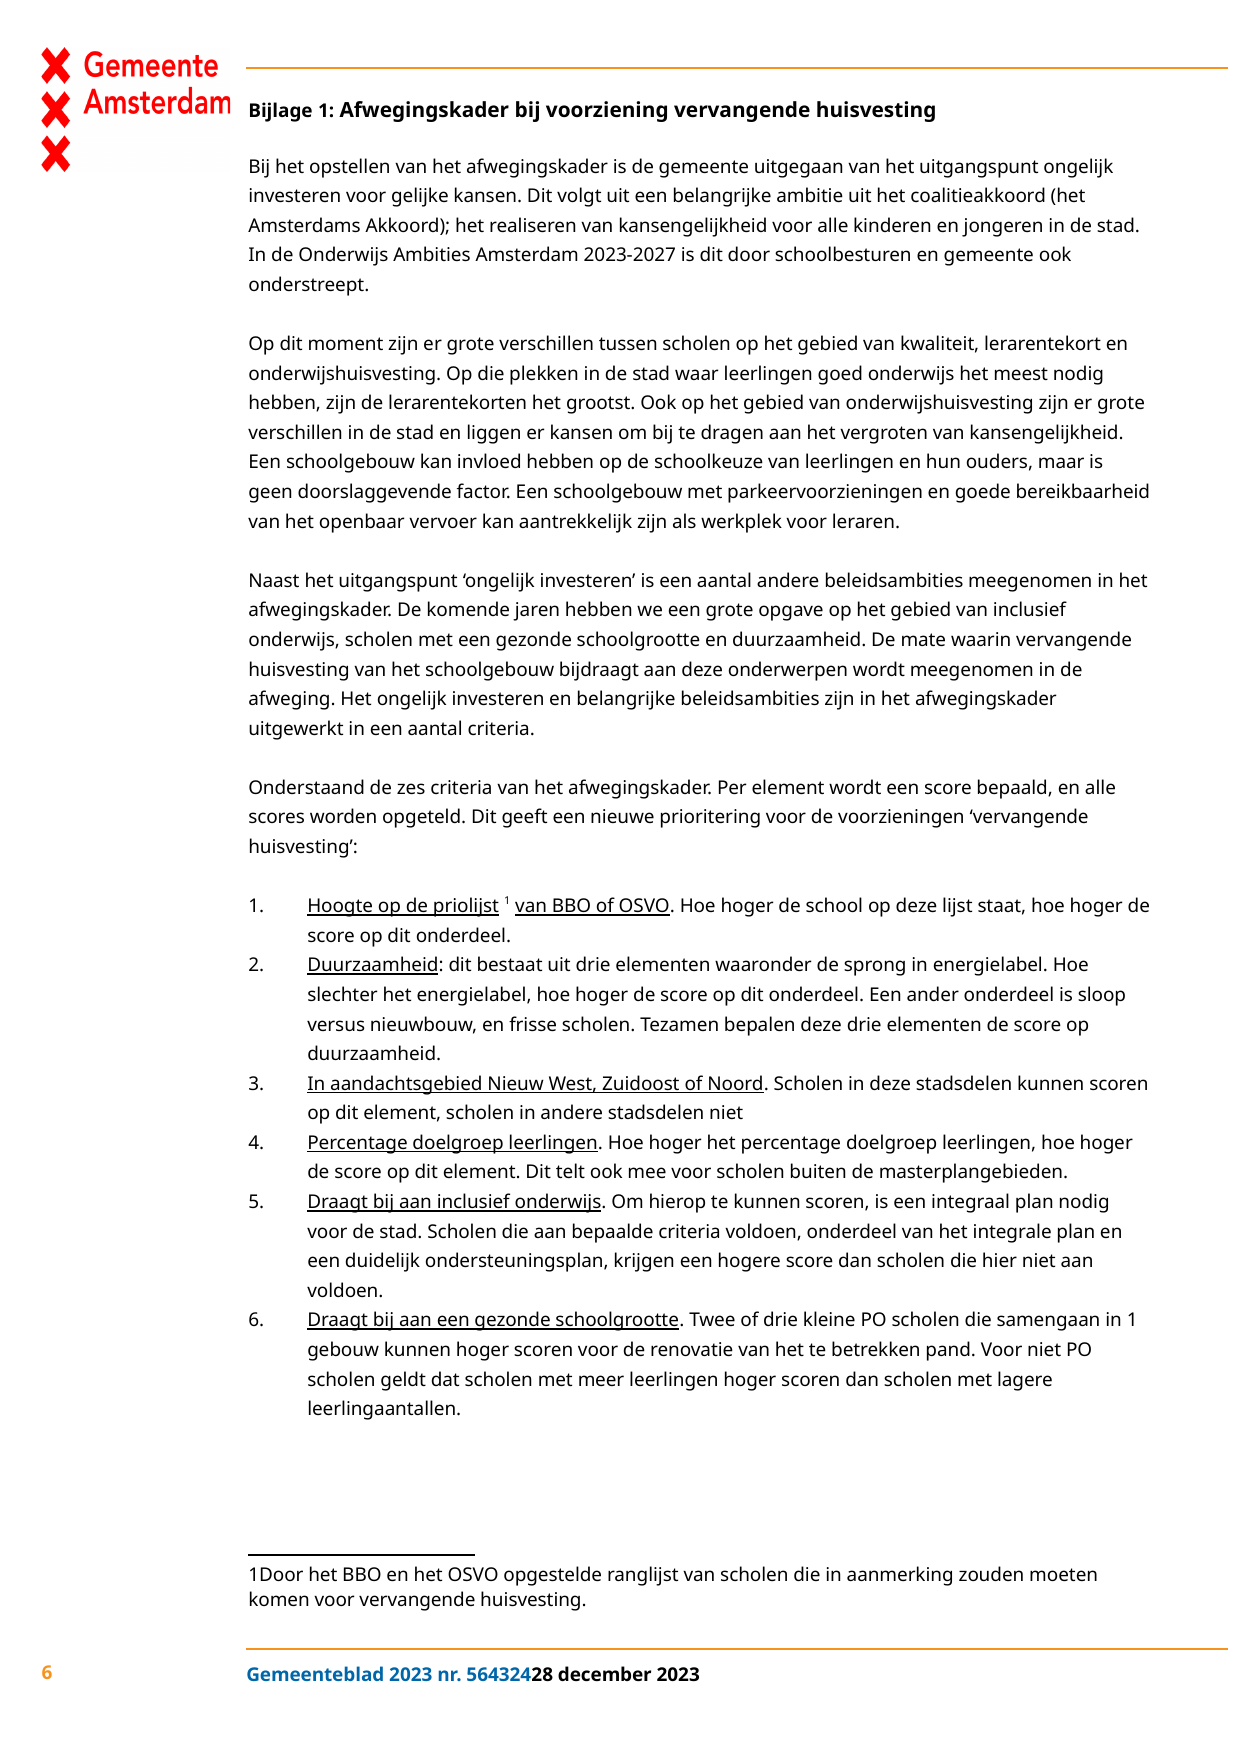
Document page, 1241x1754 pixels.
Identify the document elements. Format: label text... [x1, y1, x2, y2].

list Duurzaamheid: dit bestaat uit drie elementen waaronder de sprong in energielabel. Hoe slechter het energielabel, hoe hoger de score op dit onderdeel. Een ander onderdeel is sloop versus nieuwbouw, en frisse scholen. Tezamen bepalen deze drie elementen de score op duurzaamheid. [248, 952, 1152, 1066]
text Op dit moment zijn er grote verschillen tussen scholen op het gebied van kwaliteit, lerarentekort en onderwijshuisvesting. Op die plekken in de stad waar leerlingen goed onderwijs het meest nodig hebben, zijn de lerarentekorten het grootst. Ook op het gebied van onderwijshuisvesting zijn er grote verschillen in de stad en liggen er kansen om bij te dragen aan het vergroten van kansengelijkheid. Een schoolgebouw kan invloed hebben op de schoolkeuze van leerlingen en hun ouders, maar is geen doorslaggevende factor. Een schoolgebouw met parkeervoorzieningen en goede bereikbaarheid van het openbaar vervoer kan aantrekkelijk zijn als werkplek voor leraren. [248, 330, 1152, 534]
text Bij het opstellen van het afwegingskader is de gemeente uitgegaan van het uitgangspunt ongelijk investeren voor gelijke kansen. Dit volgt uit een belangrijke ambitie uit het coalitieakkoord (het Amsterdams Akkoord); het realiseren van kansengelijkheid voor alle kinderen en jongeren in de stad. In de Onderwijs Ambities Amsterdam 2023-2027 is dit door schoolbesturen en gemeente ook onderstreept. [248, 153, 1152, 297]
list Percentage doelgroep leerlingen. Hoe hoger het percentage doelgroep leerlingen, hoe hoger de score op dit element. Dit telt ook mee voor scholen buiten de masterplangebieden. [248, 1129, 1152, 1184]
list Door het BBO en het OSVO opgestelde ranglijst van scholen die in aanmerking zouden moeten komen voor vervangende huisvesting. [248, 1561, 1152, 1612]
picture [41, 47, 231, 172]
list Draagt bij aan een gezonde schoolgrootte. Twee of drie kleine PO scholen die samengaan in 1 gebouw kunnen hoger scoren voor de renovatie van het te betrekken pand. Voor niet PO scholen geldt dat scholen met meer leerlingen hoger scoren dan scholen met lagere leerlingaantallen. [248, 1307, 1152, 1421]
list Hoogte op de priolijst van BBO of OSVO. Hoe hoger de school op deze lijst staat, hoe hoger de score op dit onderdeel. [248, 892, 1152, 948]
text Bijlage 1: Afwegingskader bij voorziening vervangende huisvesting [248, 95, 1152, 123]
text Naast het uitgangspunt ‘ongelijk investeren’ is een aantal andere beleidsambities meegenomen in het afwegingskader. De komende jaren hebben we een grote opgave op het gebied van inclusief onderwijs, scholen met een gezonde schoolgrootte en duurzaamheid. De mate waarin vervangende huisvesting van het schoolgebouw bijdraagt aan deze onderwerpen wordt meegenomen in de afweging. Het ongelijk investeren en belangrijke beleidsambities zijn in het afwegingskader uitgewerkt in een aantal criteria. [248, 567, 1152, 741]
list In aandachtsgebied Nieuw West, Zuidoost of Noord. Scholen in deze stadsdelen kunnen scoren op dit element, scholen in andere stadsdelen niet [248, 1070, 1152, 1125]
list Draagt bij aan inclusief onderwijs. Om hierop te kunnen scoren, is een integraal plan nodig voor de stad. Scholen die aan bepaalde criteria voldoen, onderdeel van het integrale plan en een duidelijk ondersteuningsplan, krijgen een hogere score dan scholen die hier niet aan voldoen. [248, 1188, 1152, 1303]
text Onderstaand de zes criteria van het afwegingskader. Per element wordt een score bepaald, en alle scores worden opgeteld. Dit geeft een nieuwe prioritering voor de voorzieningen ‘vervangende huisvesting’: [248, 774, 1152, 859]
